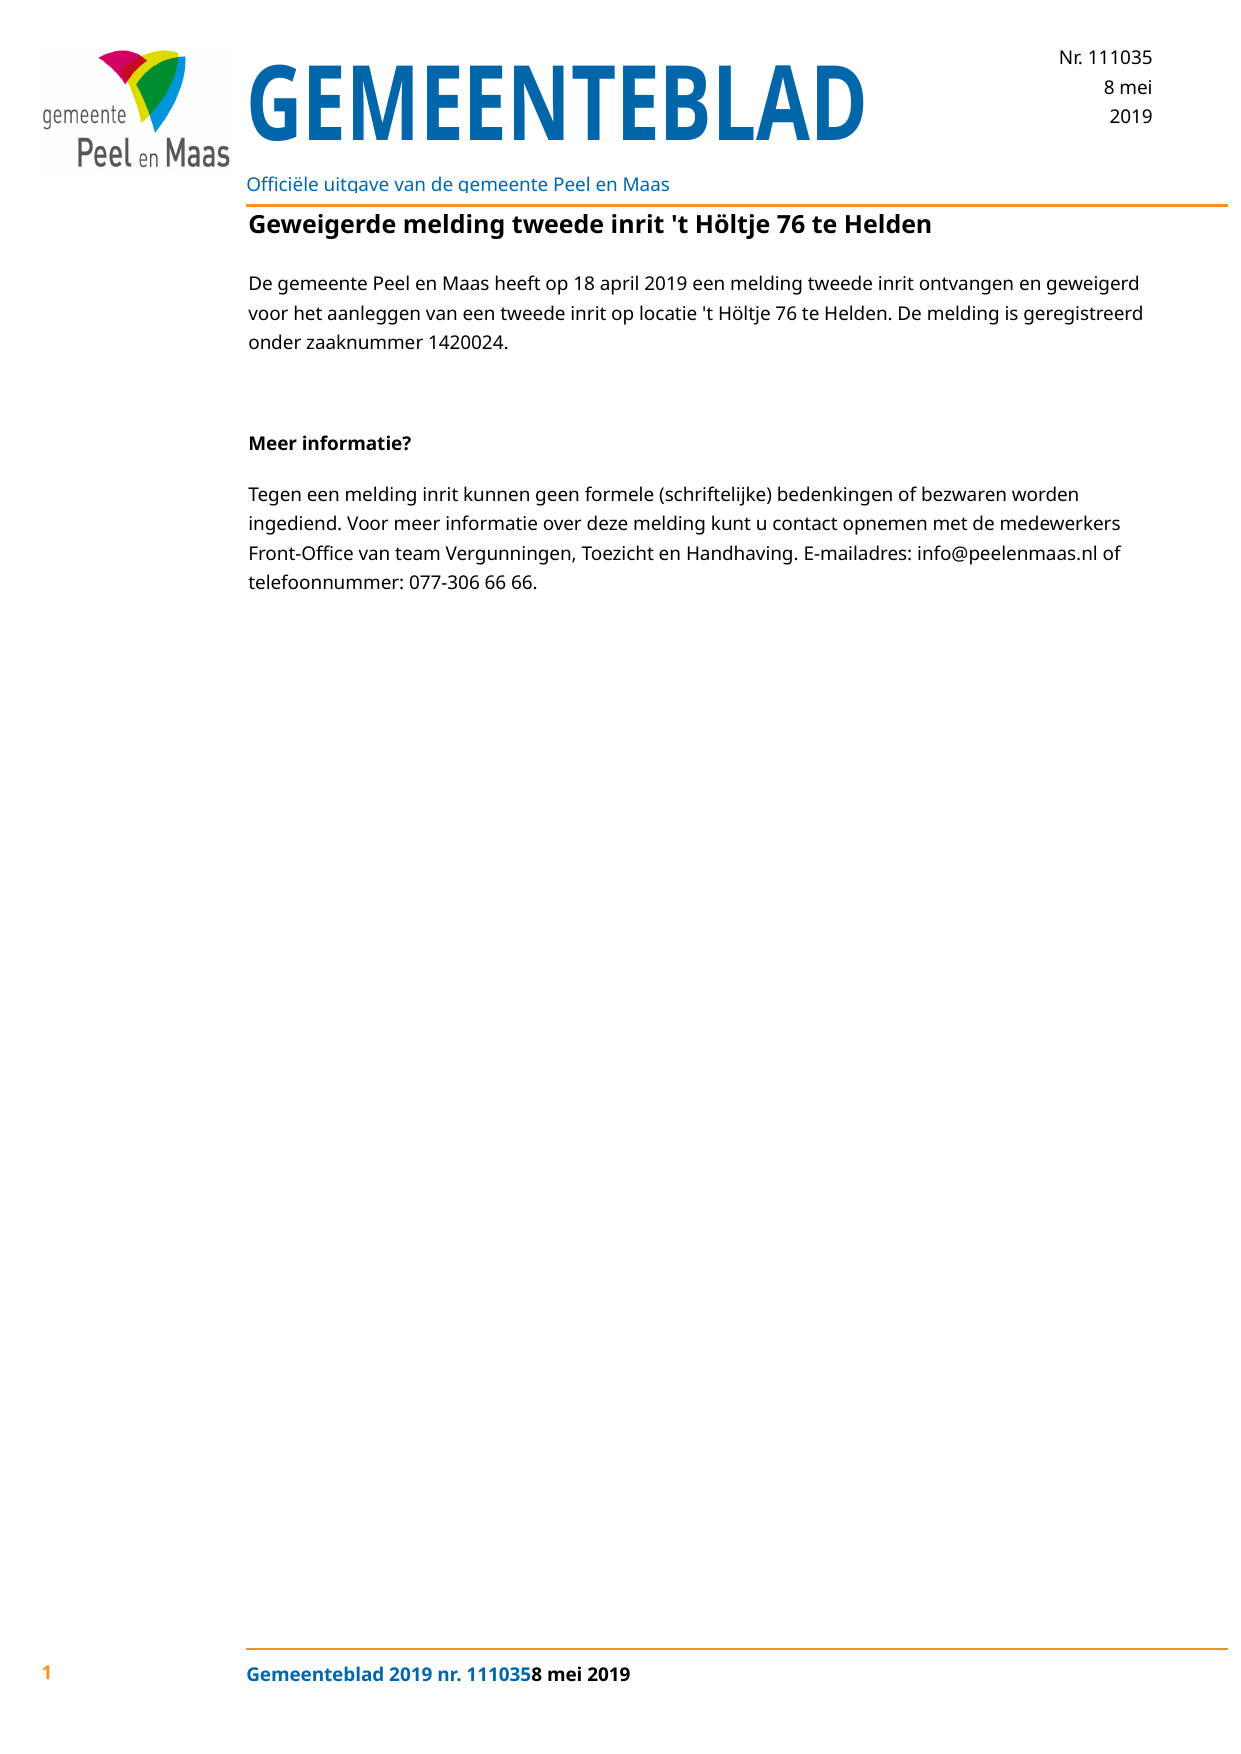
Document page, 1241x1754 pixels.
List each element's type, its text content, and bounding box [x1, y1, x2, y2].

text Meer informatie? [248, 430, 1152, 456]
text De gemeente Peel en Maas heeft op 18 april 2019 een melding tweede inrit ontvangen en geweigerd voor het aanleggen van een tweede inrit op locatie 't Höltje 76 te Helden. De melding is geregistreerd onder zaaknummer 1420024. [248, 270, 1152, 355]
text Tegen een melding inrit kunnen geen formele (schriftelijke) bedenkingen of bezwaren worden ingediend. Voor meer informatie over deze melding kunt u contact opnemen met de medewerkers Front-Office van team Vergunningen, Toezicht en Handhaving. E-mailadres: info@peelenmaas.nl of telefoonnummer: 077-306 66 66. [248, 481, 1152, 595]
text Geweigerde melding tweede inrit 't Höltje 76 te Helden [248, 207, 1152, 241]
picture [41, 47, 231, 172]
